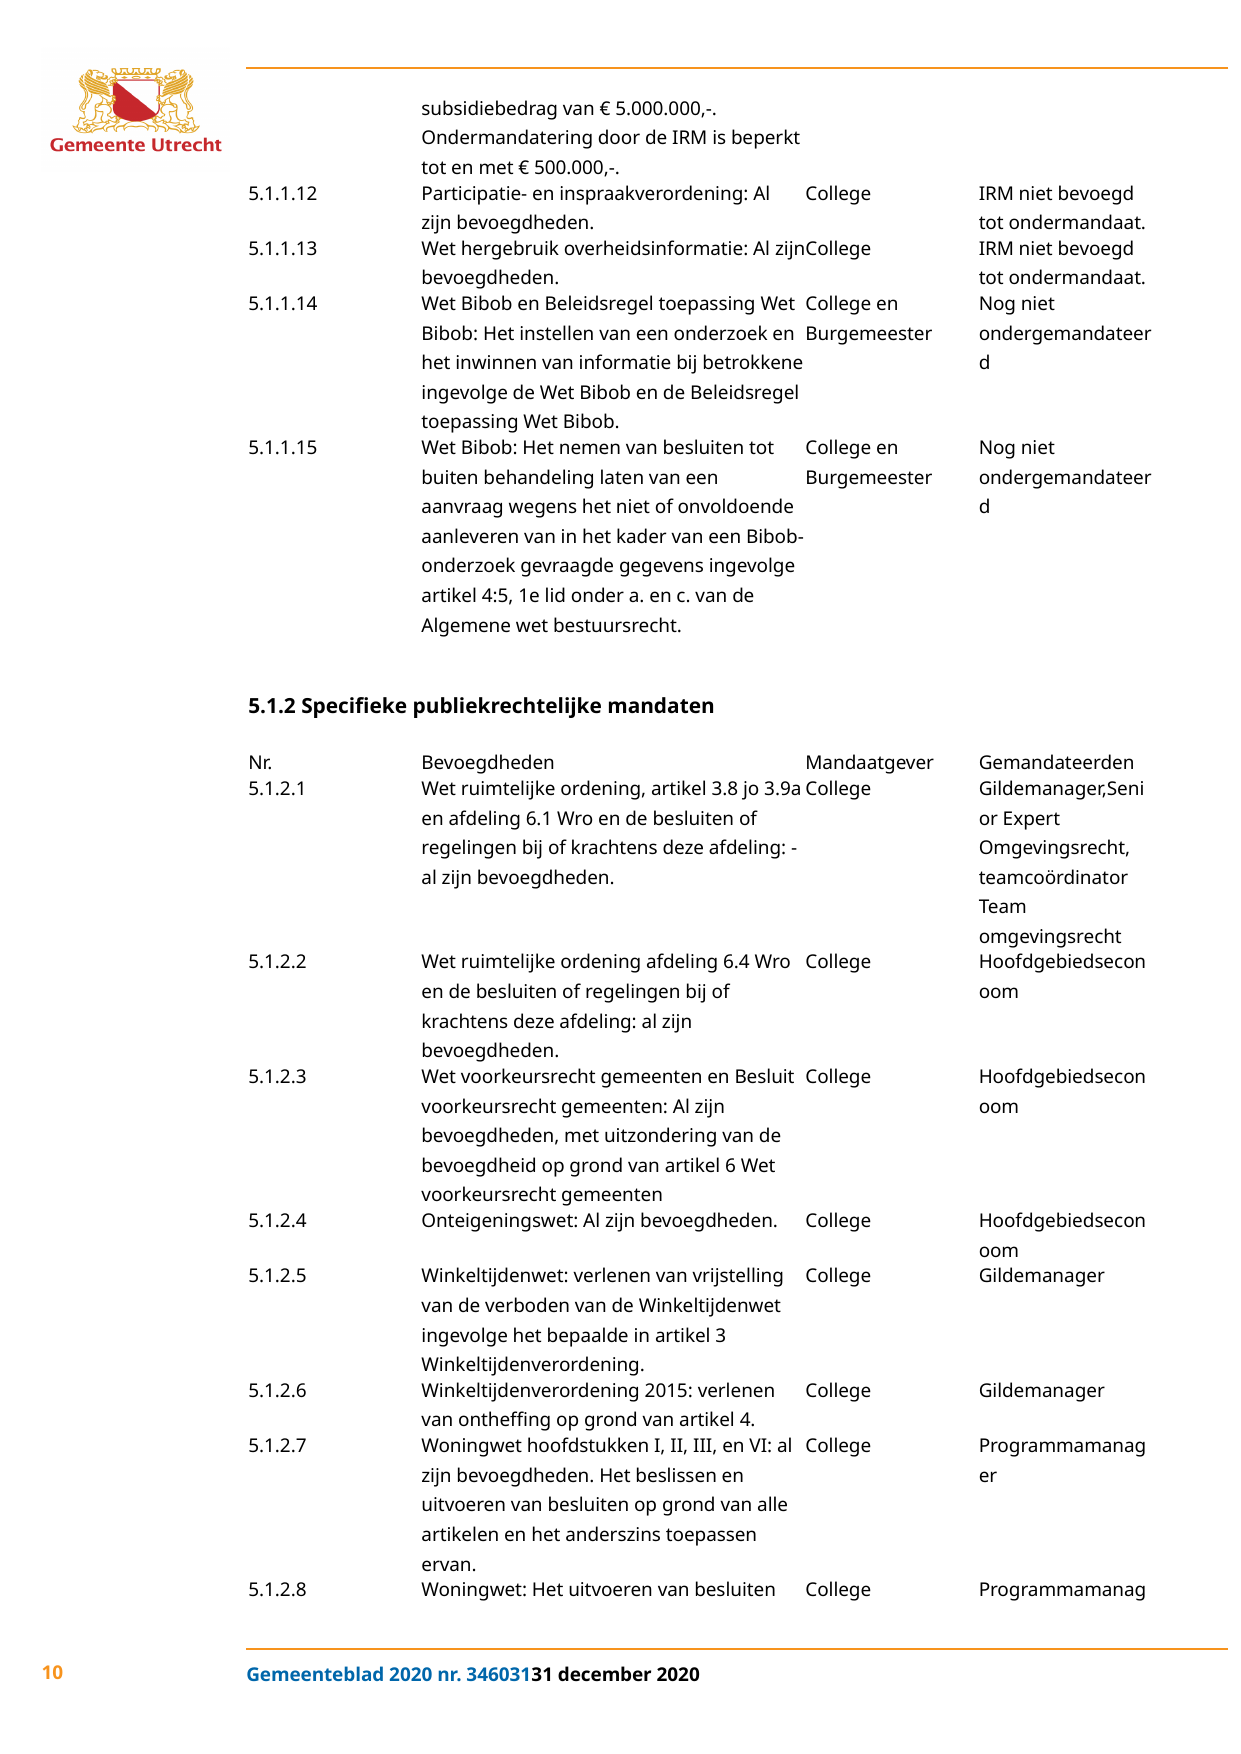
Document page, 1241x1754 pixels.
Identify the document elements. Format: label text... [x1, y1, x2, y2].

table_cell Winkeltijdenwet: verlenen van vrijstelling van de verboden van de Winkeltijdenwet ingevolge het bepaalde in artikel 3 Winkeltijdenverordening. [421, 1263, 805, 1377]
table_cell Wet hergebruik overheidsinformatie: Al zijn bevoegdheden. [421, 235, 805, 290]
table_cell [805, 95, 978, 180]
table_cell College [805, 1377, 978, 1432]
table_cell IRM niet bevoegd tot ondermandaat. [979, 180, 1152, 235]
table_cell College [805, 1433, 978, 1576]
table_cell 5.1.1.14 [248, 290, 421, 434]
table_cell College en Burgemeester [805, 290, 978, 434]
table_cell Wet Bibob: Het nemen van besluiten tot buiten behandeling laten van een aanvraag wegens het niet of onvoldoende aanleveren van in het kader van een Bibob-onderzoek gevraagde gegevens ingevolge artikel 4:5, 1e lid onder a. en c. van de Algemene wet bestuursrecht. [421, 434, 805, 638]
table_cell 5.1.2.1 [248, 775, 421, 949]
table_header Nr. [248, 749, 421, 775]
table_cell Wet Bibob en Beleidsregel toepassing Wet Bibob: Het instellen van een onderzoek en het inwinnen van informatie bij betrokkene ingevolge de Wet Bibob en de Beleidsregel toepassing Wet Bibob. [421, 290, 805, 434]
table_cell Wet ruimtelijke ordening afdeling 6.4 Wro en de besluiten of regelingen bij of krachtens deze afdeling: al zijn bevoegdheden. [421, 949, 805, 1063]
table_cell 5.1.2.4 [248, 1207, 421, 1263]
table_header Mandaatgever [805, 749, 978, 775]
table_cell College [805, 1263, 978, 1377]
table_cell Onteigeningswet: Al zijn bevoegdheden. [421, 1207, 805, 1263]
table_cell Nog niet ondergemandateerd [979, 434, 1152, 638]
table_cell 5.1.1.13 [248, 235, 421, 290]
table_cell Gildemanager [979, 1263, 1152, 1377]
table_cell IRM niet bevoegd tot ondermandaat. [979, 235, 1152, 290]
table_cell 5.1.1.12 [248, 180, 421, 235]
table_cell College [805, 1063, 978, 1207]
table_cell 5.1.2.3 [248, 1063, 421, 1207]
table_cell College en Burgemeester [805, 434, 978, 638]
text 5.1.2 Specifieke publiekrechtelijke mandaten [248, 691, 1152, 720]
table_cell Hoofdgebiedseconoom [979, 949, 1152, 1063]
table_cell 5.1.2.5 [248, 1263, 421, 1377]
table_cell [248, 95, 421, 180]
table_cell Programmamanager [979, 1433, 1152, 1576]
table_header Bevoegdheden [421, 749, 805, 775]
table_cell Gildemanager [979, 1377, 1152, 1432]
table_cell College [805, 775, 978, 949]
table_header Gemandateerden [979, 749, 1152, 775]
table_cell Participatie- en inspraakverordening: Al zijn bevoegdheden. [421, 180, 805, 235]
table_cell 5.1.2.8 [248, 1576, 421, 1602]
table_cell Nog niet ondergemandateerd [979, 290, 1152, 434]
table_cell 5.1.2.2 [248, 949, 421, 1063]
table_cell College [805, 949, 978, 1063]
table_cell [979, 95, 1152, 180]
table_cell Woningwet hoofdstukken I, II, III, en VI: al zijn bevoegdheden. Het beslissen en uitvoeren van besluiten op grond van alle artikelen en het anderszins toepassen ervan. [421, 1433, 805, 1576]
table_cell Hoofdgebiedseconoom [979, 1063, 1152, 1207]
table_cell Gildemanager,Senior Expert Omgevingsrecht, teamcoördinator Team omgevingsrecht [979, 775, 1152, 949]
table_cell Woningwet: Het uitvoeren van besluiten [421, 1576, 805, 1602]
table_cell Wet ruimtelijke ordening, artikel 3.8 jo 3.9a en afdeling 6.1 Wro en de besluiten of regelingen bij of krachtens deze afdeling: - al zijn bevoegdheden. [421, 775, 805, 949]
table_cell College [805, 1576, 978, 1602]
table_cell 5.1.2.6 [248, 1377, 421, 1432]
table_cell Wet voorkeursrecht gemeenten en Besluit voorkeursrecht gemeenten: Al zijn bevoegdheden, met uitzondering van de bevoegdheid op grond van artikel 6 Wet voorkeursrecht gemeenten [421, 1063, 805, 1207]
table_cell Programmamanag [979, 1576, 1152, 1602]
table_cell College [805, 180, 978, 235]
table_cell College [805, 1207, 978, 1263]
picture [41, 47, 231, 172]
table_cell subsidiebedrag van € 5.000.000,-. Ondermandatering door de IRM is beperkt tot en met € 500.000,-. [421, 95, 805, 180]
table_cell Hoofdgebiedseconoom [979, 1207, 1152, 1263]
table_cell 5.1.2.7 [248, 1433, 421, 1576]
table_cell College [805, 235, 978, 290]
table_cell 5.1.1.15 [248, 434, 421, 638]
table_cell Winkeltijdenverordening 2015: verlenen van ontheffing op grond van artikel 4. [421, 1377, 805, 1432]
